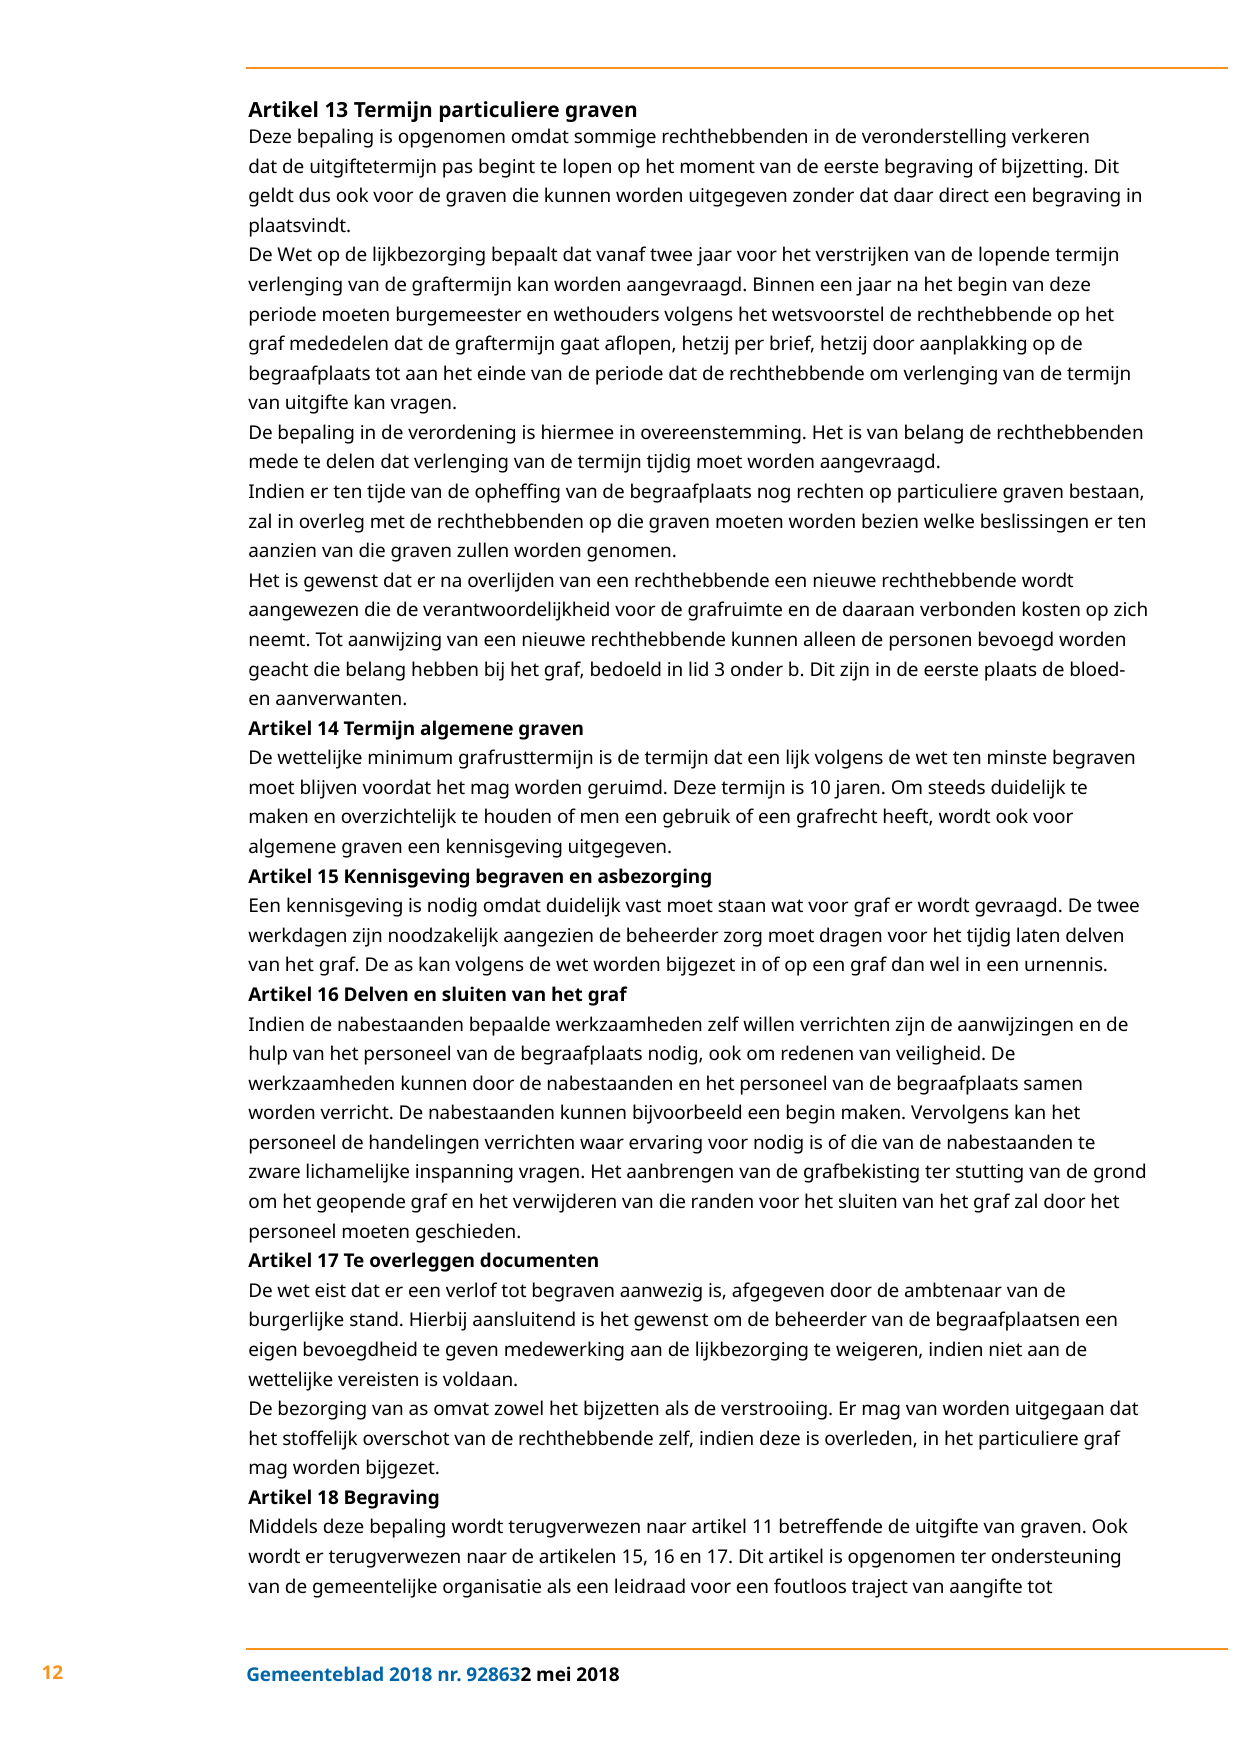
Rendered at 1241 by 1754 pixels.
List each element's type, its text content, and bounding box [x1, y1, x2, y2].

text dat de uitgiftetermijn pas begint te lopen op het moment van de eerste begraving of bijzetting. Dit geldt dus ook voor de graven die kunnen worden uitgegeven zonder dat daar direct een begraving in plaatsvindt. [248, 153, 1152, 238]
text Artikel 17 Te overleggen documenten [248, 1247, 1152, 1273]
text Artikel 18 Begraving [248, 1484, 1152, 1510]
text De Wet op de lijkbezorging bepaalt dat vanaf twee jaar voor het verstrijken van de lopende termijn verlenging van de graftermijn kan worden aangevraagd. Binnen een jaar na het begin van deze periode moeten burgemeester en wethouders volgens het wetsvoorstel de rechthebbende op het graf mededelen dat de graftermijn gaat aflopen, hetzij per brief, hetzij door aanplakking op de begraafplaats tot aan het einde van de periode dat de rechthebbende om verlenging van de termijn van uitgifte kan vragen. [248, 242, 1152, 415]
text Indien de nabestaanden bepaalde werkzaamheden zelf willen verrichten zijn de aanwijzingen en de hulp van het personeel van de begraafplaats nodig, ook om redenen van veiligheid. De werkzaamheden kunnen door de nabestaanden en het personeel van de begraafplaats samen worden verricht. De nabestaanden kunnen bijvoorbeeld een begin maken. Vervolgens kan het personeel de handelingen verrichten waar ervaring voor nodig is of die van de nabestaanden te zware lichamelijke inspanning vragen. Het aanbrengen van de grafbekisting ter stutting van de grond om het geopende graf en het verwijderen van die randen voor het sluiten van het graf zal door het personeel moeten geschieden. [248, 1011, 1152, 1243]
text Een kennisgeving is nodig omdat duidelijk vast moet staan wat voor graf er wordt gevraagd. De twee werkdagen zijn noodzakelijk aangezien de beheerder zorg moet dragen voor het tijdig laten delven van het graf. De as kan volgens de wet worden bijgezet in of op een graf dan wel in een urnennis. [248, 892, 1152, 977]
text Artikel 15 Kennisgeving begraven en asbezorging [248, 863, 1152, 888]
text De bepaling in de verordening is hiermee in overeenstemming. Het is van belang de rechthebbenden mede te delen dat verlenging van de termijn tijdig moet worden aangevraagd. [248, 419, 1152, 474]
text Artikel 13 Termijn particuliere graven [248, 95, 1152, 123]
text Artikel 14 Termijn algemene graven [248, 715, 1152, 741]
text Deze bepaling is opgenomen omdat sommige rechthebbenden in de veronderstelling verkeren [248, 123, 1152, 149]
text De wettelijke minimum grafrusttermijn is de termijn dat een lijk volgens de wet ten minste begraven moet blijven voordat het mag worden geruimd. Deze termijn is 10 jaren. Om steeds duidelijk te maken en overzichtelijk te houden of men een gebruik of een grafrecht heeft, wordt ook voor algemene graven een kennisgeving uitgegeven. [248, 744, 1152, 859]
text De bezorging van as omvat zowel het bijzetten als de verstrooiing. Er mag van worden uitgegaan dat het stoffelijk overschot van de rechthebbende zelf, indien deze is overleden, in het particuliere graf mag worden bijgezet. [248, 1395, 1152, 1480]
picture [41, 47, 231, 172]
text Middels deze bepaling wordt terugverwezen naar artikel 11 betreffende de uitgifte van graven. Ook wordt er terugverwezen naar de artikelen 15, 16 en 17. Dit artikel is opgenomen ter ondersteuning van de gemeentelijke organisatie als een leidraad voor een foutloos traject van aangifte tot [248, 1514, 1152, 1598]
text Artikel 16 Delven en sluiten van het graf [248, 981, 1152, 1007]
text Indien er ten tijde van de opheffing van de begraafplaats nog rechten op particuliere graven bestaan, [248, 478, 1152, 504]
text zal in overleg met de rechthebbenden op die graven moeten worden bezien welke beslissingen er ten aanzien van die graven zullen worden genomen. [248, 508, 1152, 563]
text De wet eist dat er een verlof tot begraven aanwezig is, afgegeven door de ambtenaar van de burgerlijke stand. Hierbij aansluitend is het gewenst om de beheerder van de begraafplaatsen een eigen bevoegdheid te geven medewerking aan de lijkbezorging te weigeren, indien niet aan de wettelijke vereisten is voldaan. [248, 1277, 1152, 1391]
text Het is gewenst dat er na overlijden van een rechthebbende een nieuwe rechthebbende wordt aangewezen die de verantwoordelijkheid voor de grafruimte en de daaraan verbonden kosten op zich neemt. Tot aanwijzing van een nieuwe rechthebbende kunnen alleen de personen bevoegd worden geacht die belang hebben bij het graf, bedoeld in lid 3 onder b. Dit zijn in de eerste plaats de bloed- en aanverwanten. [248, 567, 1152, 711]
